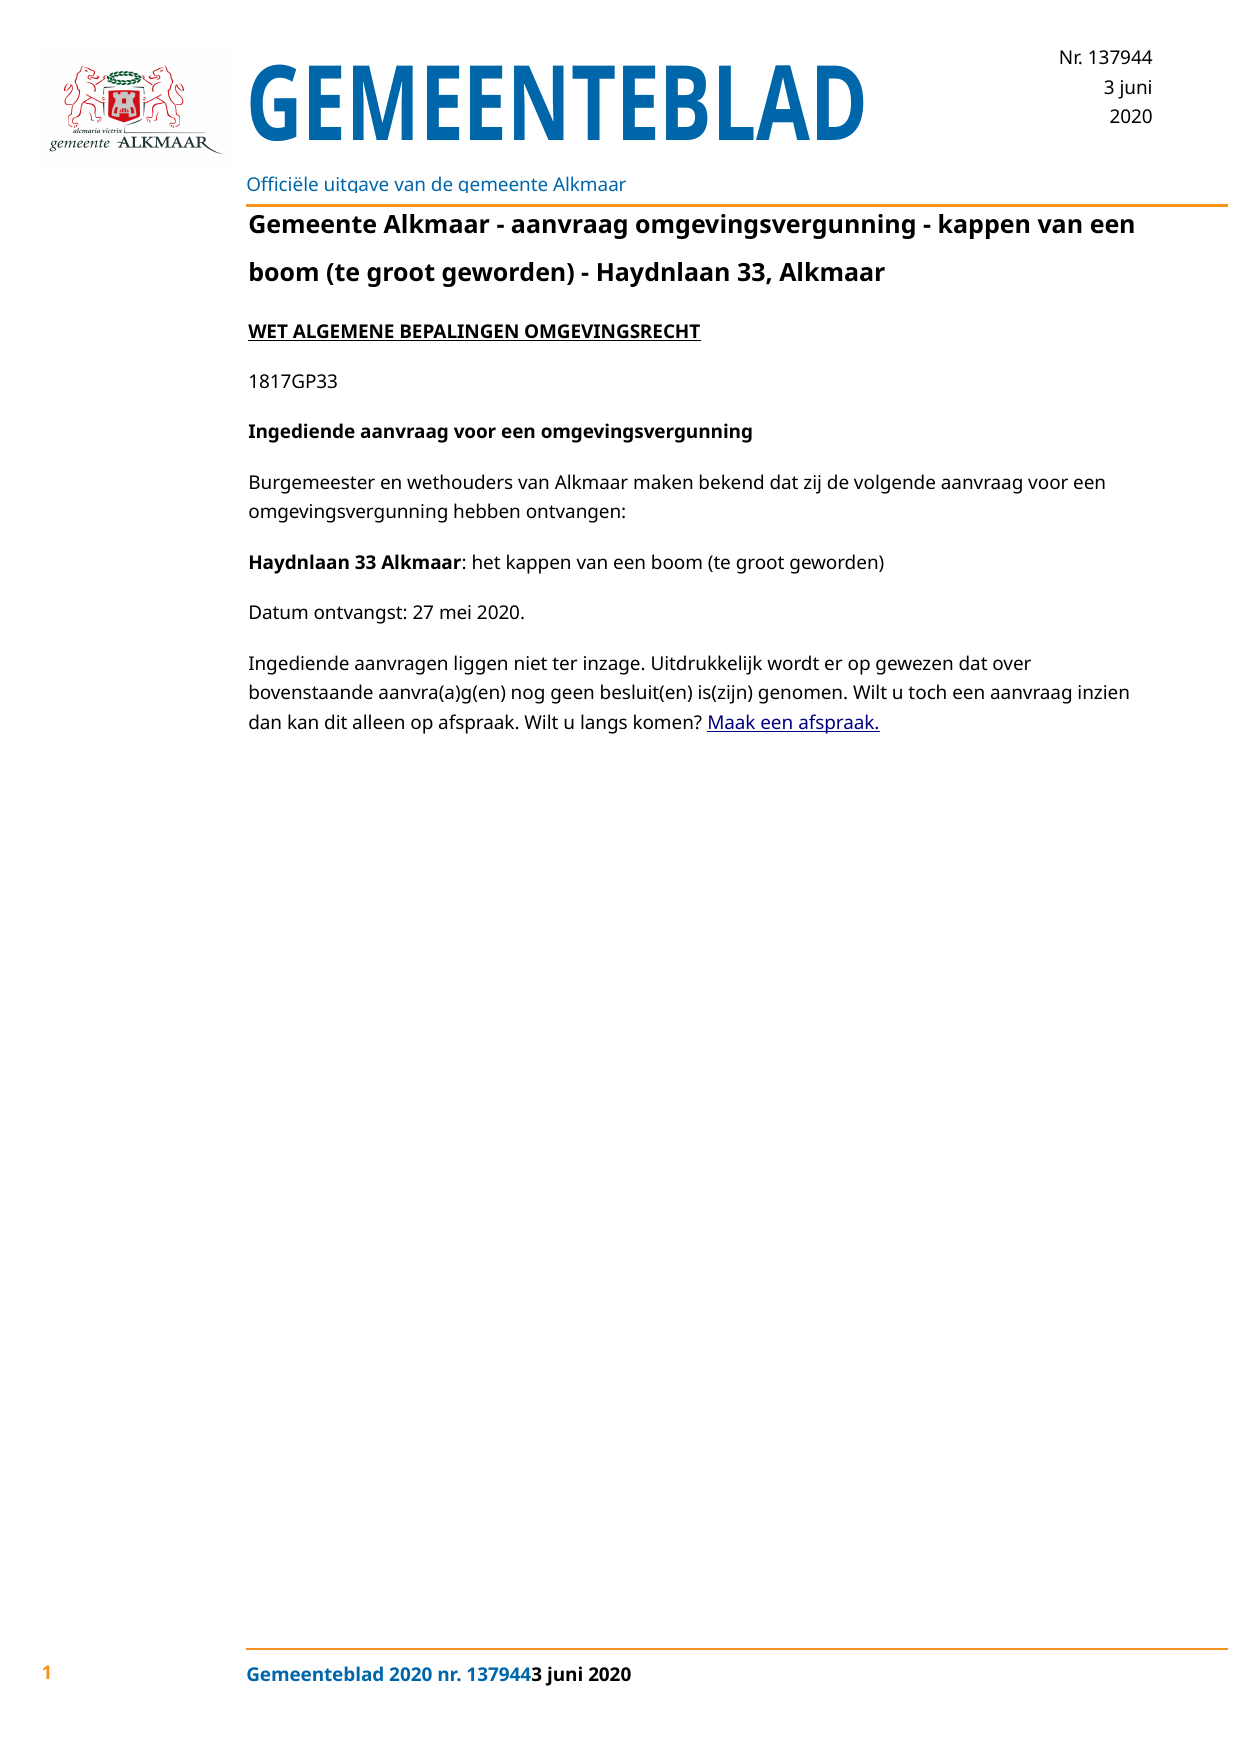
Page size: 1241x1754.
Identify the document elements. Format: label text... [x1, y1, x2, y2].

text Haydnlaan 33 Alkmaar: het kappen van een boom (te groot geworden) [248, 549, 1152, 575]
text Ingediende aanvragen liggen niet ter inzage. Uitdrukkelijk wordt er op gewezen dat over bovenstaande aanvra(a)g(en) nog geen besluit(en) is(zijn) genomen. Wilt u toch een aanvraag inzien dan kan dit alleen op afspraak. Wilt u langs komen? Maak een afspraak. [248, 650, 1152, 735]
text WET ALGEMENE BEPALINGEN OMGEVINGSRECHT [248, 318, 1152, 344]
text Burgemeester en wethouders van Alkmaar maken bekend dat zij de volgende aanvraag voor een omgevingsvergunning hebben ontvangen: [248, 469, 1152, 524]
text Ingediende aanvraag voor een omgevingsvergunning [248, 419, 1152, 444]
text 1817GP33 [248, 368, 1152, 394]
text Gemeente Alkmaar - aanvraag omgevingsvergunning - kappen van een boom (te groot geworden) - Haydnlaan 33, Alkmaar [248, 207, 1152, 288]
text Datum ontvangst: 27 mei 2020. [248, 599, 1152, 625]
picture [41, 47, 231, 172]
